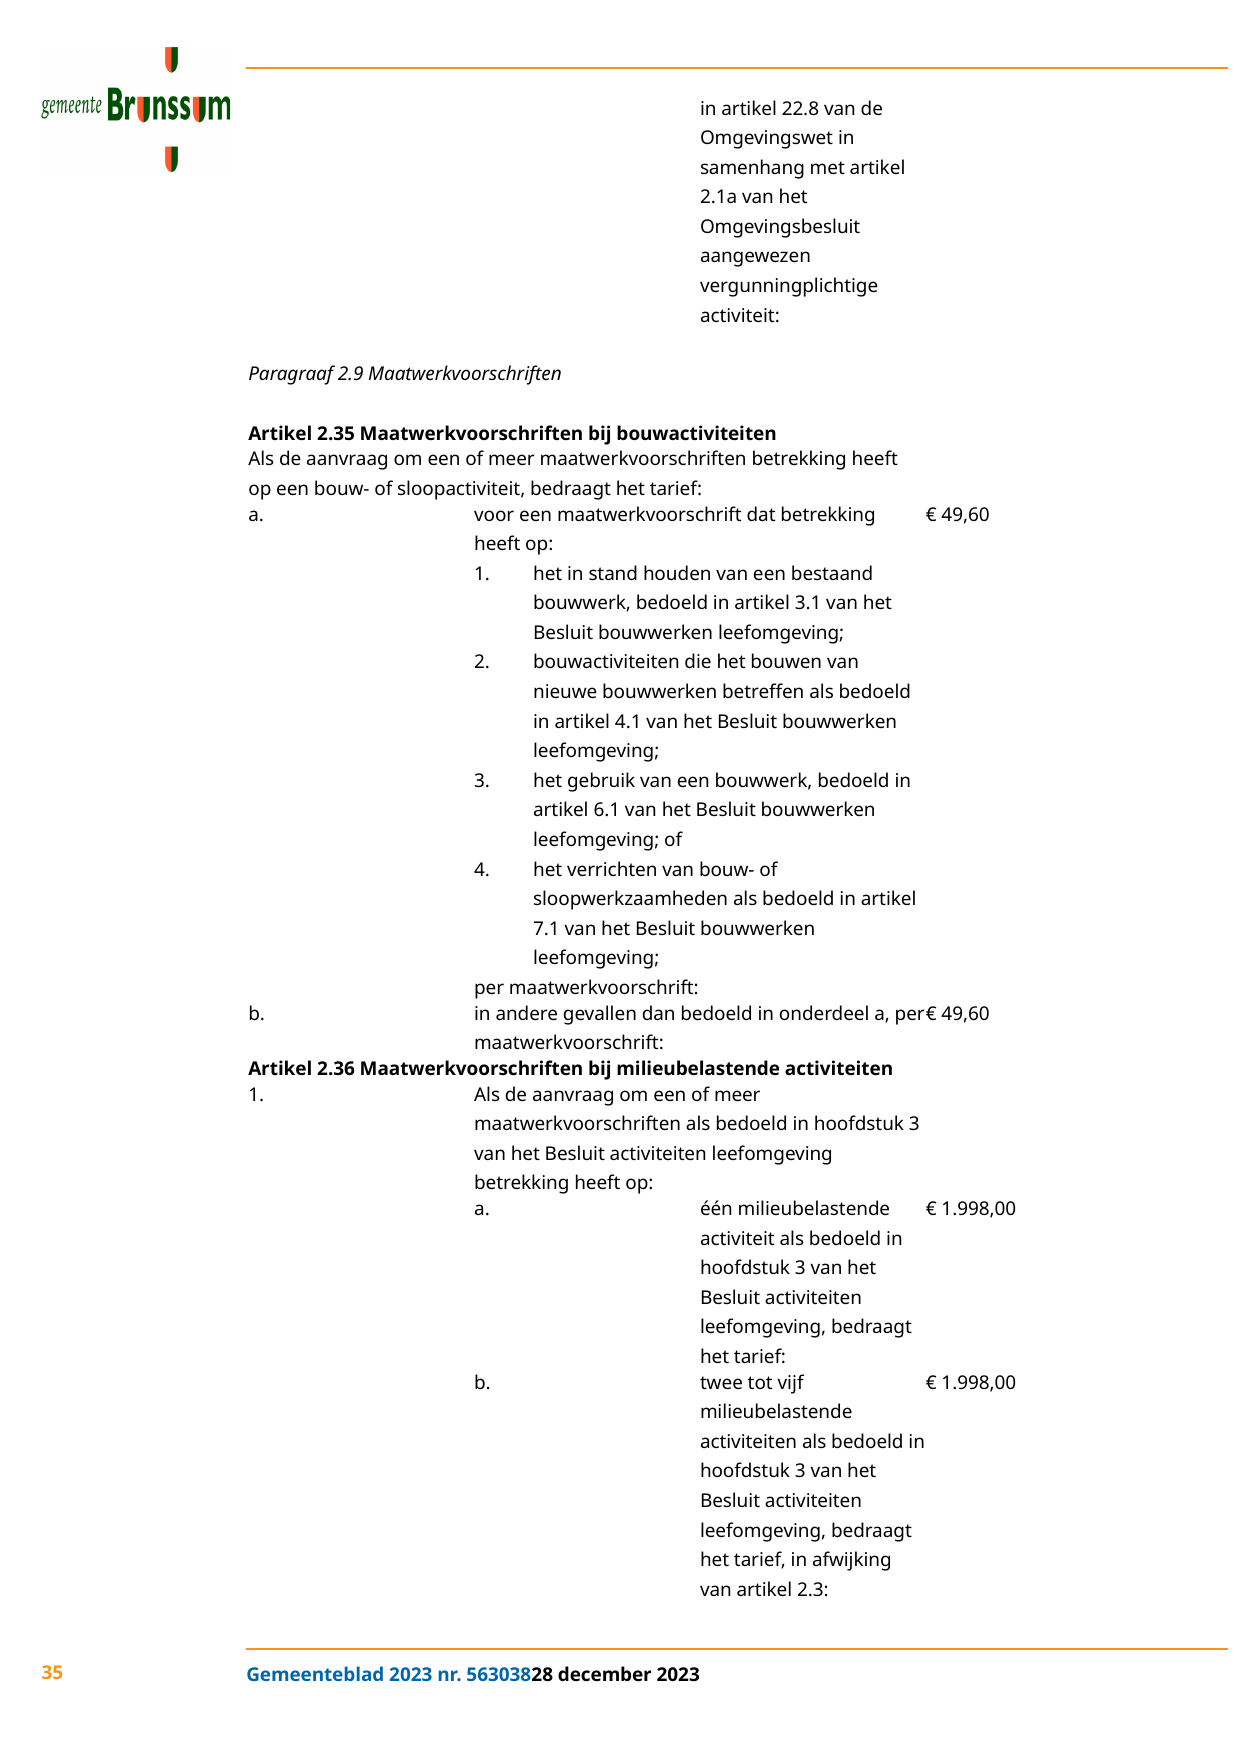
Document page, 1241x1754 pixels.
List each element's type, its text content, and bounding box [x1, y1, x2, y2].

table_cell [926, 1055, 1152, 1081]
table_cell [926, 1081, 1152, 1195]
table_cell € 49,60 [926, 501, 1152, 1000]
table_cell € 1.998,00 [926, 1195, 1152, 1369]
table_cell één milieubelastende activiteit als bedoeld in hoofdstuk 3 van het Besluit activiteiten leefomgeving, bedraagt het tarief: [700, 1195, 926, 1369]
table_cell [926, 95, 1152, 328]
table_cell in andere gevallen dan bedoeld in onderdeel a, per maatwerkvoorschrift: [474, 1000, 926, 1055]
table_cell [248, 95, 474, 328]
table_cell Als de aanvraag om een of meer maatwerkvoorschriften als bedoeld in hoofdstuk 3 van het Besluit activiteiten leefomgeving betrekking heeft op: [474, 1081, 926, 1195]
table_cell [474, 95, 700, 328]
table_cell in artikel 22.8 van de Omgevingswet in samenhang met artikel 2.1a van het Omgevingsbesluit aangewezen vergunningplichtige activiteit: [700, 95, 926, 328]
table_cell a. [474, 1195, 700, 1369]
table_cell [926, 445, 1152, 501]
table_header Artikel 2.35 Maatwerkvoorschriften bij bouwactiviteiten [248, 420, 926, 445]
table_cell voor een maatwerkvoorschrift dat betrekking heeft op: het in stand houden van een bestaand bouwwerk, bedoeld in artikel 3.1 van het Besluit bouwwerken leefomgeving; bouwactiviteiten die het bouwen van nieuwe bouwwerken betreffen als bedoeld in artikel 4.1 van het Besluit bouwwerken leefomgeving; het gebruik van een bouwwerk, bedoeld in artikel 6.1 van het Besluit bouwwerken leefomgeving; of het verrichten van bouw- of sloopwerkzaamheden als bedoeld in artikel 7.1 van het Besluit bouwwerken leefomgeving; per maatwerkvoorschrift: [474, 501, 926, 1000]
text Paragraaf 2.9 Maatwerkvoorschriften [248, 360, 1152, 386]
picture [41, 47, 231, 172]
table_cell 1. [248, 1081, 474, 1195]
table_cell b. [248, 1000, 474, 1055]
table_cell twee tot vijf milieubelastende activiteiten als bedoeld in hoofdstuk 3 van het Besluit activiteiten leefomgeving, bedraagt het tarief, in afwijking van artikel 2.3: [700, 1369, 926, 1602]
table_cell b. [474, 1369, 700, 1602]
table_cell a. [248, 501, 474, 1000]
table_cell [248, 1369, 474, 1602]
table_cell € 49,60 [926, 1000, 1152, 1055]
table_header [926, 420, 1152, 445]
table_cell € 1.998,00 [926, 1369, 1152, 1602]
table_cell Als de aanvraag om een of meer maatwerkvoorschriften betrekking heeft op een bouw- of sloopactiviteit, bedraagt het tarief: [248, 445, 926, 501]
table_cell Artikel 2.36 Maatwerkvoorschriften bij milieubelastende activiteiten [248, 1055, 926, 1081]
table_cell [248, 1195, 474, 1369]
